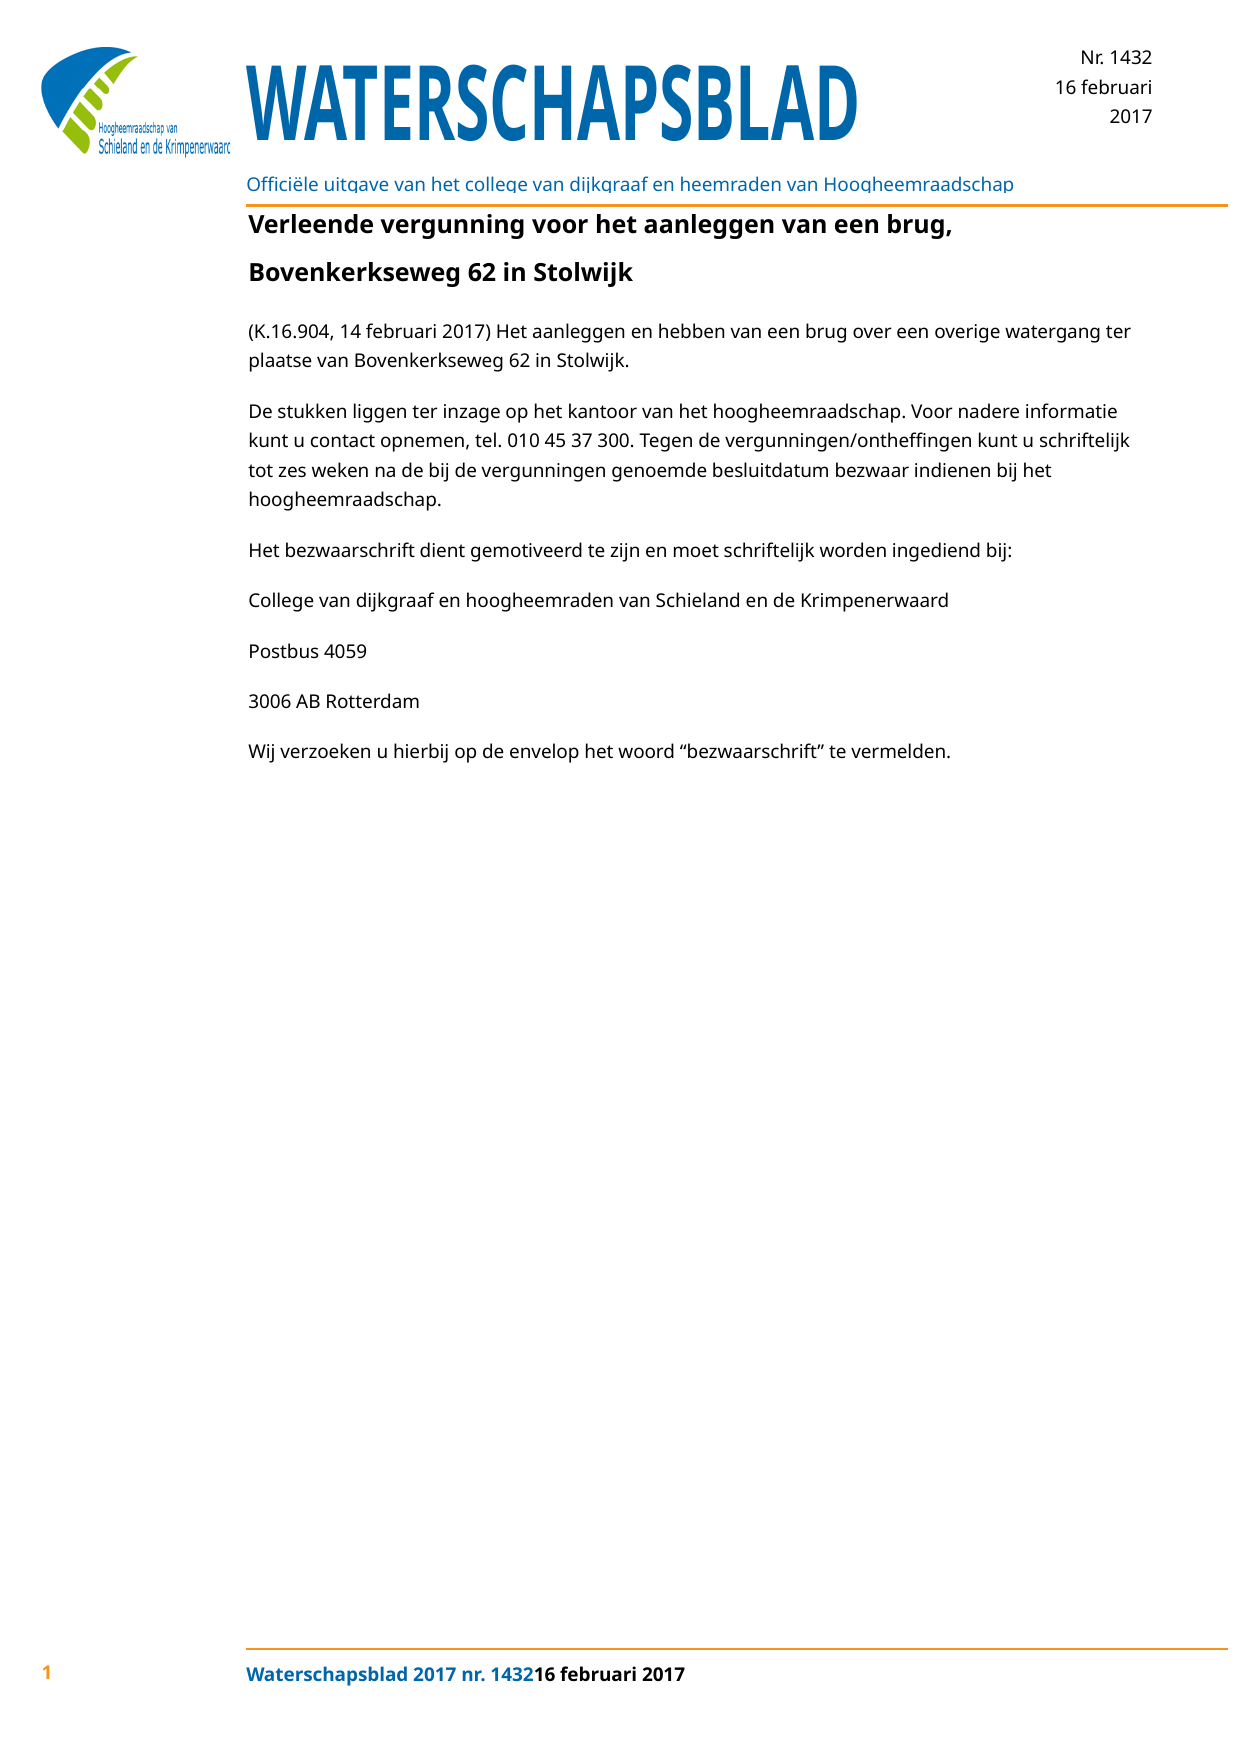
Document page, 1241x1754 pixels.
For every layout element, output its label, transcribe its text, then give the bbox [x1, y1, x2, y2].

text (K.16.904, 14 februari 2017) Het aanleggen en hebben van een brug over een overige watergang ter plaatse van Bovenkerkseweg 62 in Stolwijk. [248, 318, 1152, 373]
text Het bezwaarschrift dient gemotiveerd te zijn en moet schriftelijk worden ingediend bij: [248, 537, 1152, 563]
text Wij verzoeken u hierbij op de envelop het woord “bezwaarschrift” te vermelden. [248, 739, 1152, 764]
text College van dijkgraaf en hoogheemraden van Schieland en de Krimpenerwaard [248, 587, 1152, 613]
text De stukken liggen ter inzage op het kantoor van het hoogheemraadschap. Voor nadere informatie kunt u contact opnemen, tel. 010 45 37 300. Tegen de vergunningen/ontheffingen kunt u schriftelijk tot zes weken na de bij de vergunningen genoemde besluitdatum bezwaar indienen bij het hoogheemraadschap. [248, 398, 1152, 512]
text 3006 AB Rotterdam [248, 688, 1152, 714]
text Verleende vergunning voor het aanleggen van een brug, Bovenkerkseweg 62 in Stolwijk [248, 207, 1152, 288]
picture [41, 47, 231, 172]
text Postbus 4059 [248, 638, 1152, 664]
